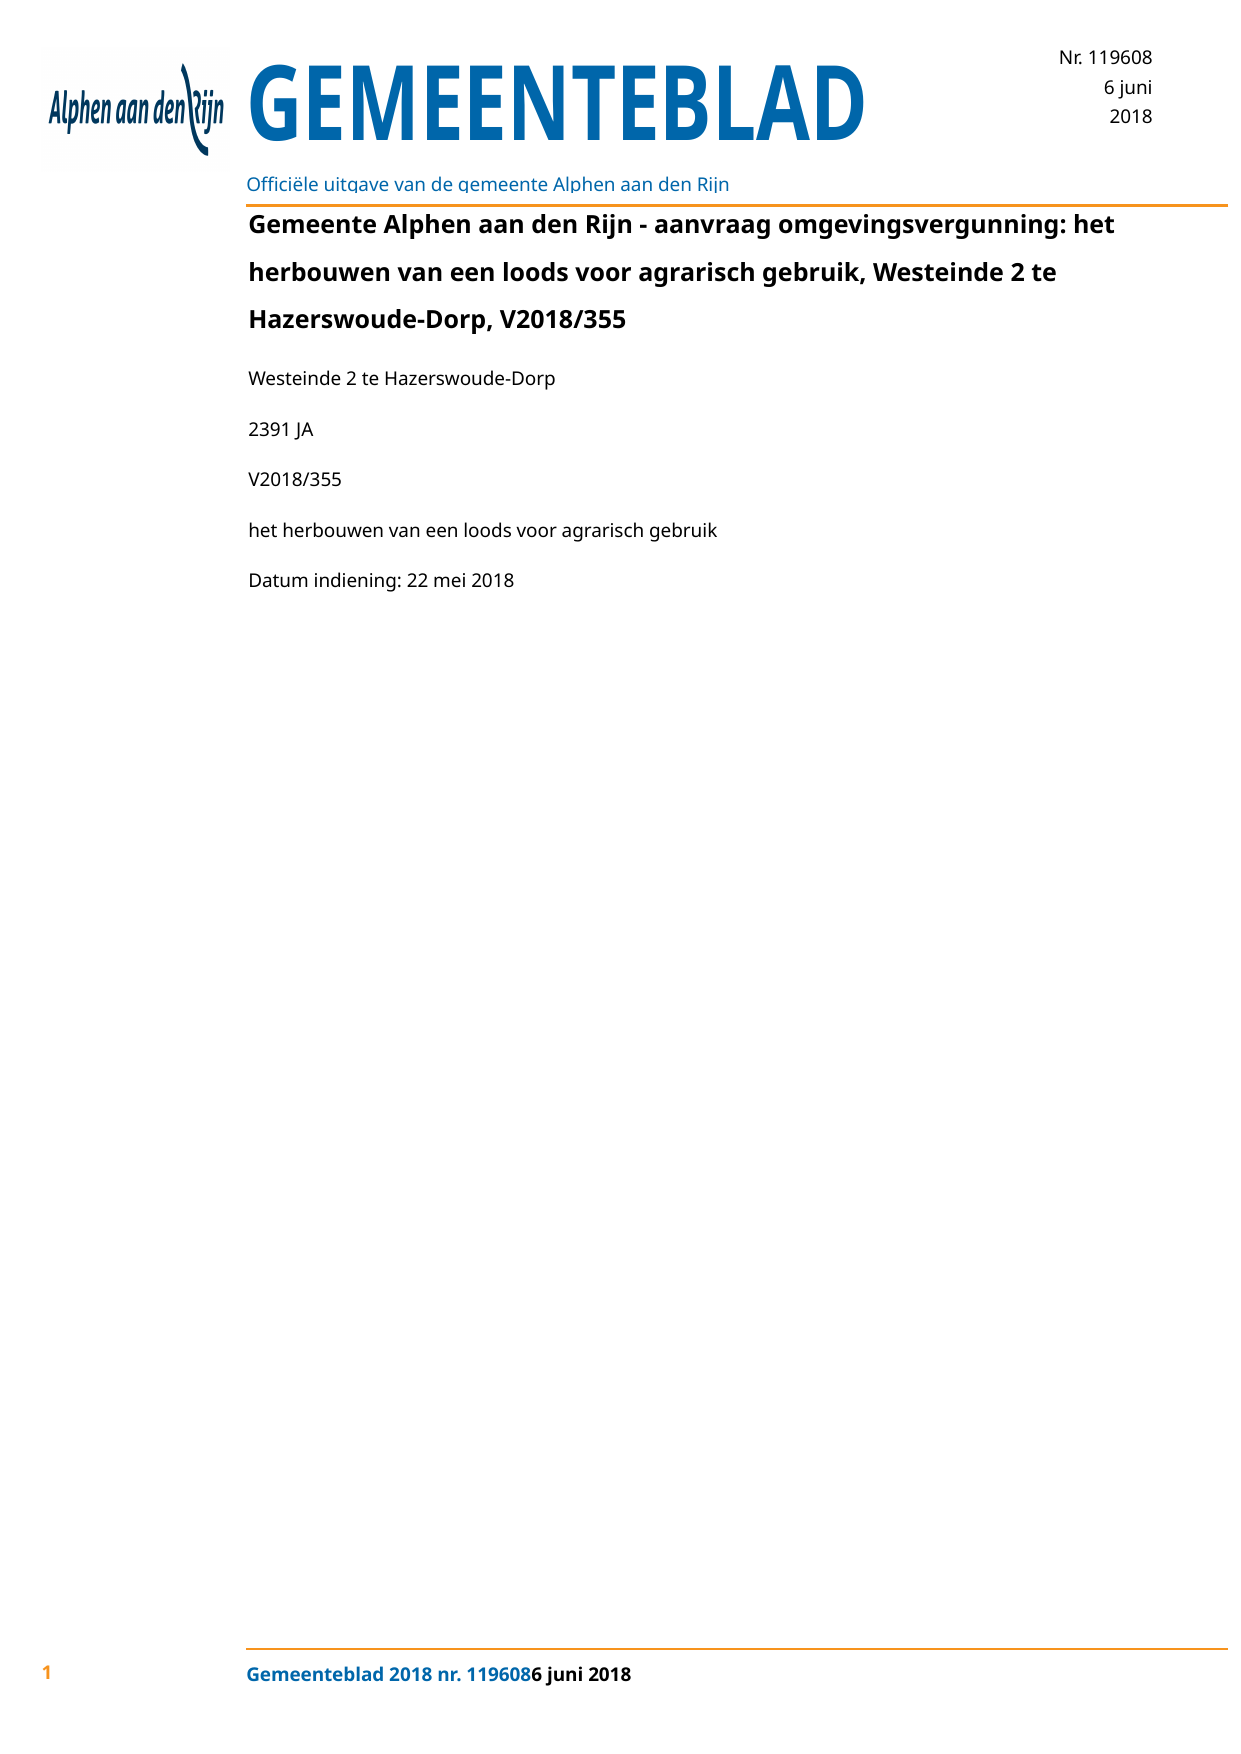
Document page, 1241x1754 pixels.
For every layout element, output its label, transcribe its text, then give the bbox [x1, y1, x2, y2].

text Gemeente Alphen aan den Rijn - aanvraag omgevingsvergunning: het herbouwen van een loods voor agrarisch gebruik, Westeinde 2 te Hazerswoude-Dorp, V2018/355 [248, 207, 1152, 336]
text V2018/355 [248, 466, 1152, 492]
text Westeinde 2 te Hazerswoude-Dorp [248, 366, 1152, 391]
picture [41, 47, 231, 172]
text het herbouwen van een loods voor agrarisch gebruik [248, 517, 1152, 542]
text 2391 JA [248, 416, 1152, 442]
text Datum indiening: 22 mei 2018 [248, 567, 1152, 593]
